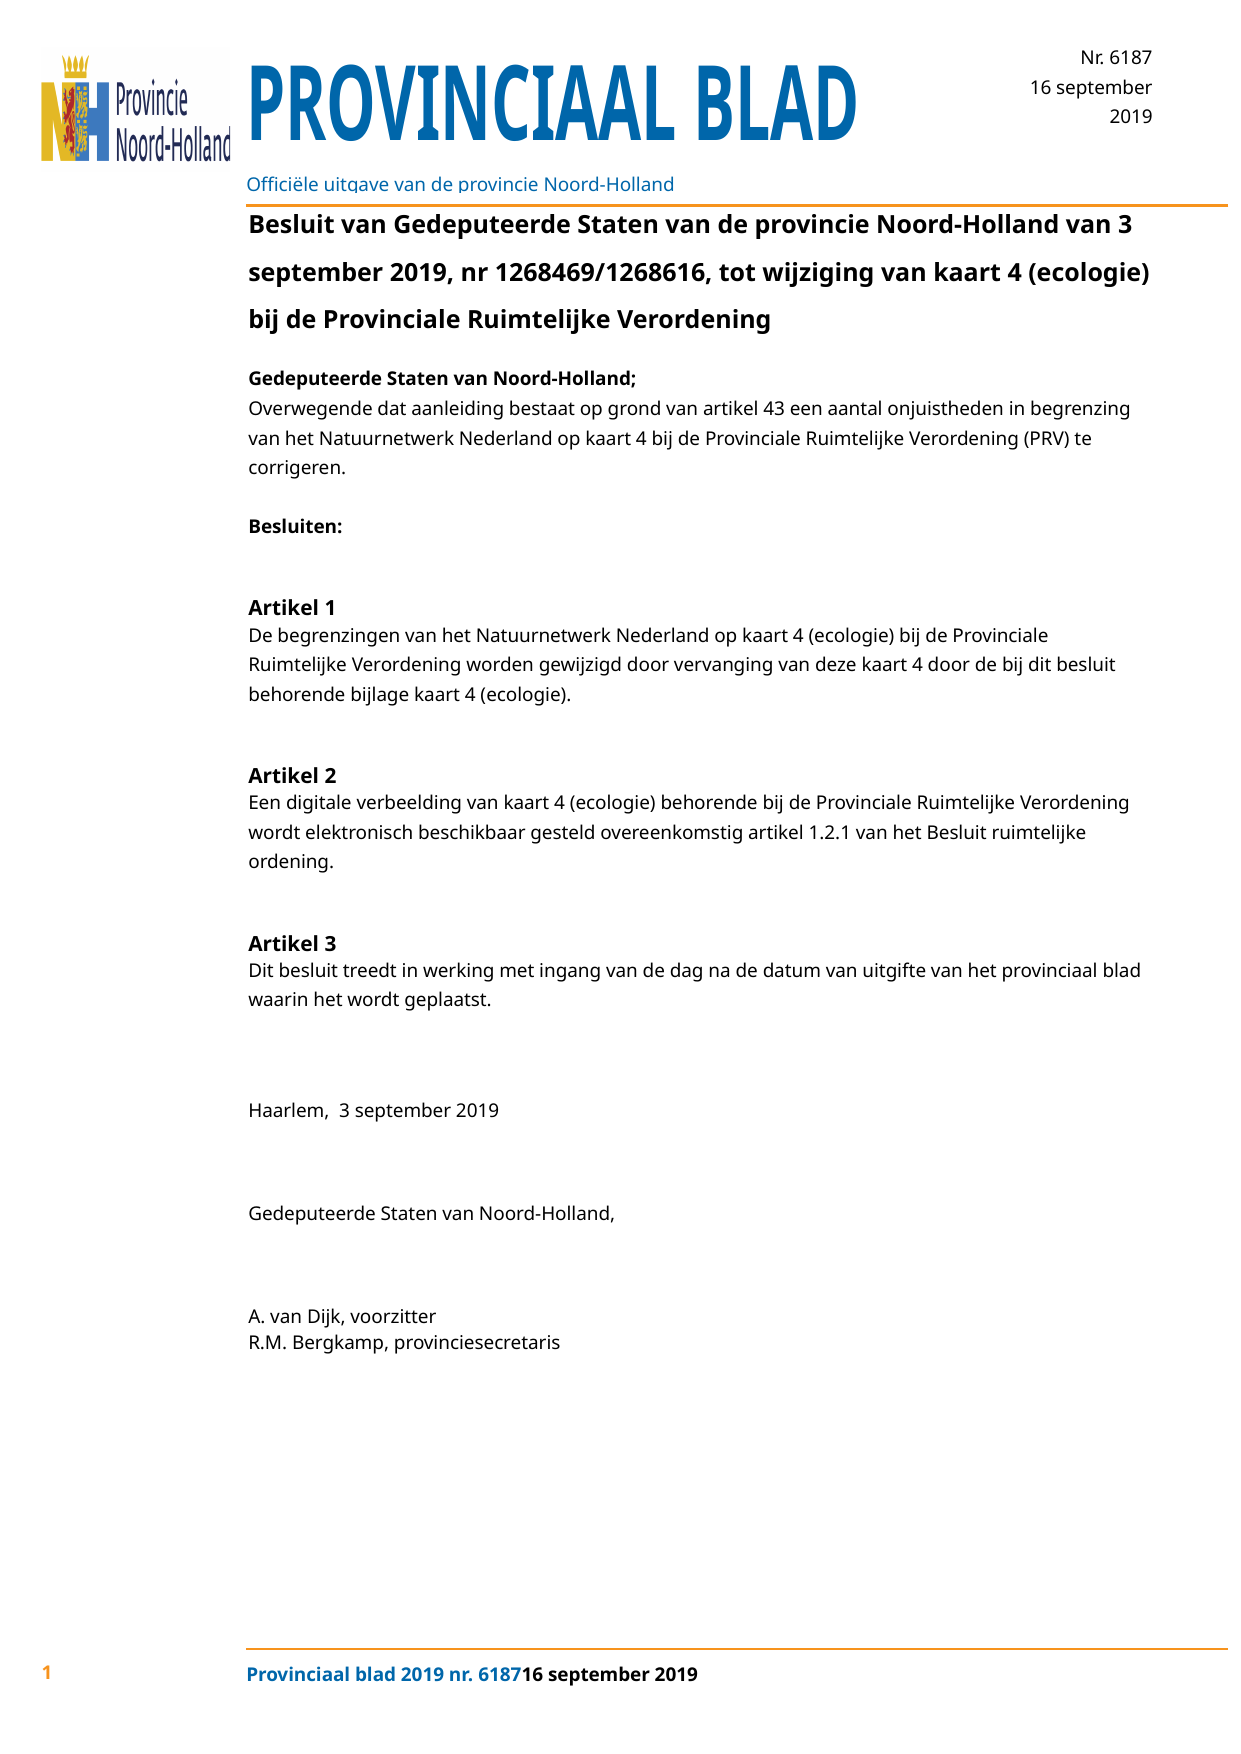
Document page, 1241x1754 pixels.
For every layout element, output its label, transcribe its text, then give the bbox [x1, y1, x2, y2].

text Artikel 3 [248, 929, 1152, 957]
text Besluit van Gedeputeerde Staten van de provincie Noord-Holland van 3 september 2019, nr 1268469/1268616, tot wijziging van kaart 4 (ecologie) bij de Provinciale Ruimtelijke Verordening [248, 207, 1152, 336]
text Besluiten: [248, 513, 1152, 539]
text Een digitale verbeelding van kaart 4 (ecologie) behorende bij de Provinciale Ruimtelijke Verordening wordt elektronisch beschikbaar gesteld overeenkomstig artikel 1.2.1 van het Besluit ruimtelijke ordening. [248, 789, 1152, 874]
text Overwegende dat aanleiding bestaat op grond van artikel 43 een aantal onjuistheden in begrenzing van het Natuurnetwerk Nederland op kaart 4 bij de Provinciale Ruimtelijke Verordening (PRV) te corrigeren. [248, 395, 1152, 480]
text Dit besluit treedt in werking met ingang van de dag na de datum van uitgifte van het provinciaal blad waarin het wordt geplaatst. [248, 957, 1152, 1012]
text Gedeputeerde Staten van Noord-Holland, [248, 1200, 1152, 1226]
text Artikel 2 [248, 761, 1152, 789]
text Artikel 1 [248, 593, 1152, 622]
text De begrenzingen van het Natuurnetwerk Nederland op kaart 4 (ecologie) bij de Provinciale Ruimtelijke Verordening worden gewijzigd door vervanging van deze kaart 4 door de bij dit besluit behorende bijlage kaart 4 (ecologie). [248, 622, 1152, 707]
text Gedeputeerde Staten van Noord-Holland; [248, 366, 1152, 391]
text A. van Dijk, voorzitter [248, 1303, 1152, 1329]
picture [41, 47, 231, 172]
text Haarlem, 3 september 2019 [248, 1097, 1152, 1123]
text R.M. Bergkamp, provinciesecretaris [248, 1329, 1152, 1354]
